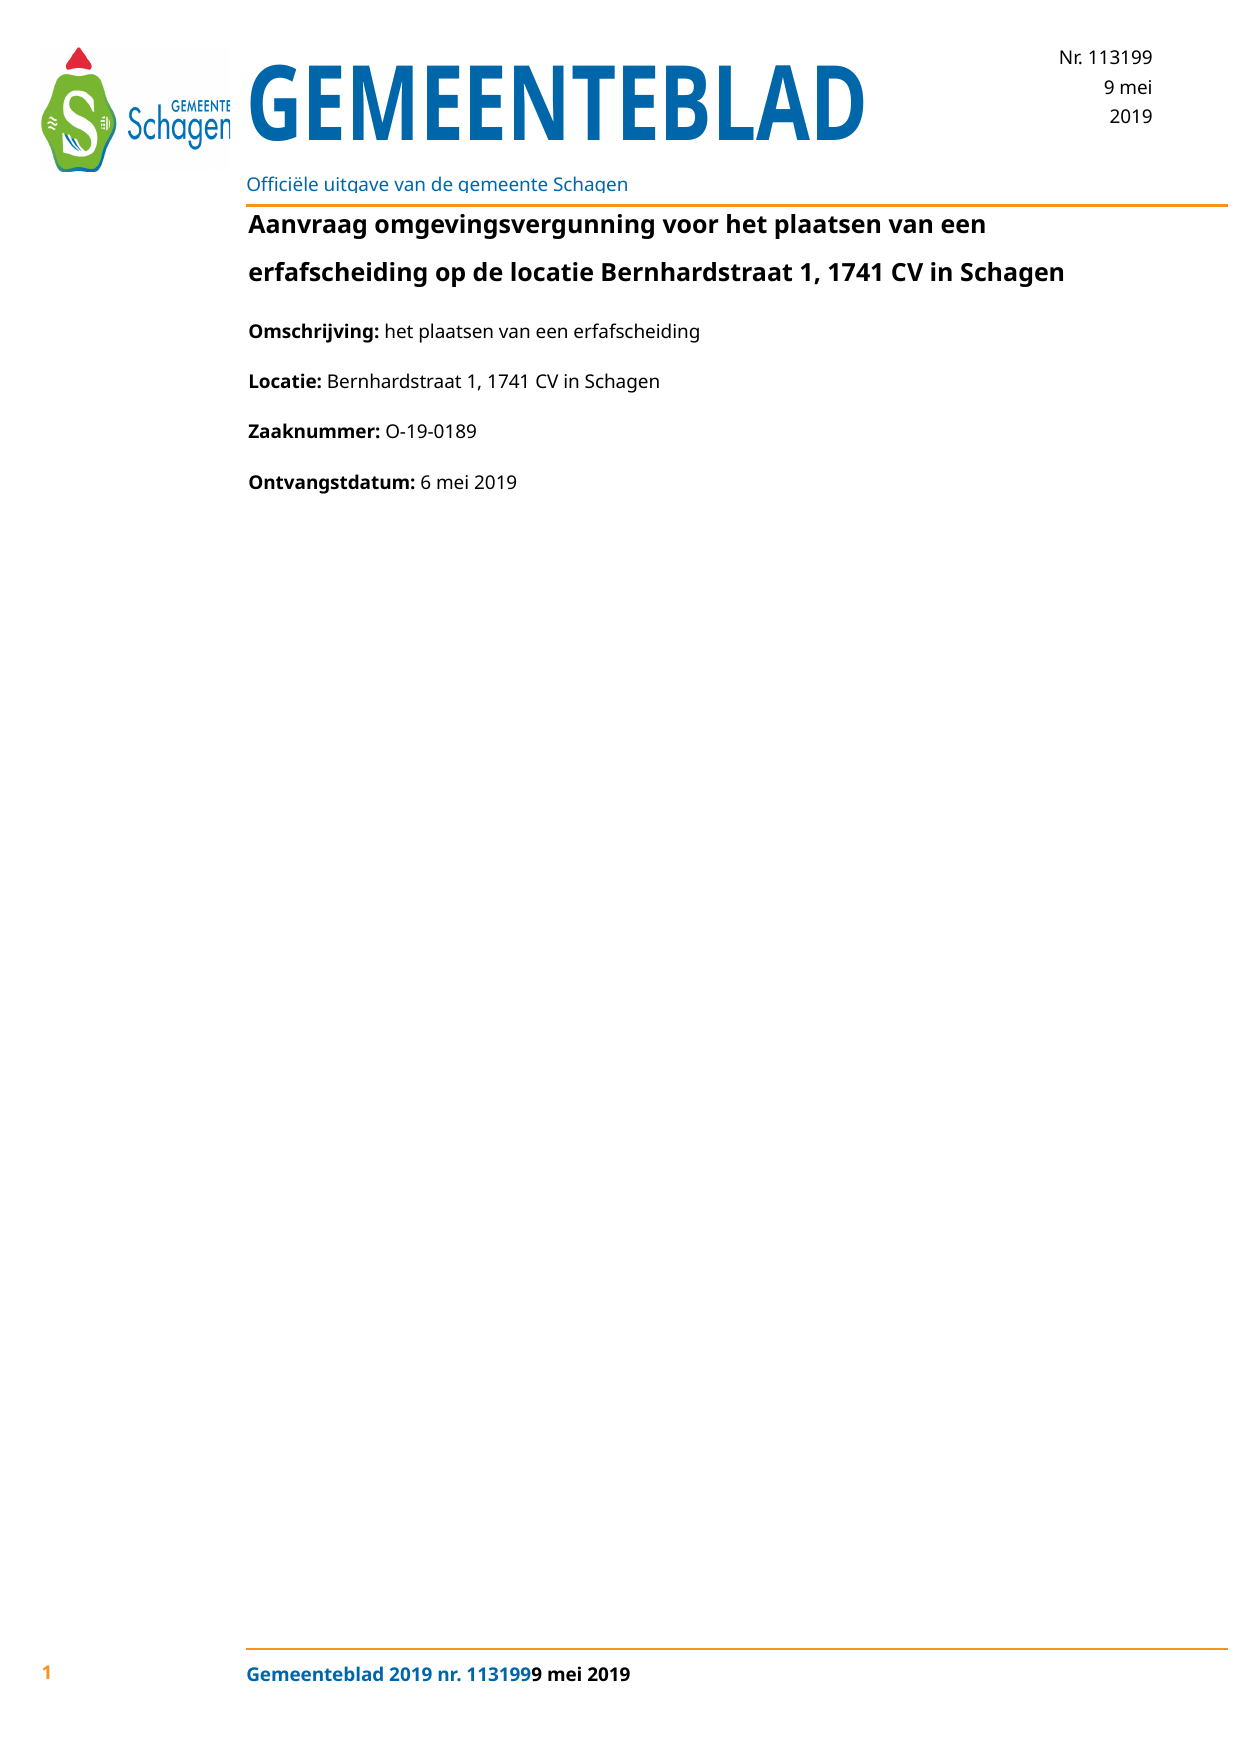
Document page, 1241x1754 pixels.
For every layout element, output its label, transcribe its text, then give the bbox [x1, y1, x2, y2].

picture [41, 47, 231, 172]
text Zaaknummer: O-19-0189 [248, 419, 1152, 444]
text Aanvraag omgevingsvergunning voor het plaatsen van een erfafscheiding op de locatie Bernhardstraat 1, 1741 CV in Schagen [248, 207, 1152, 288]
text Omschrijving: het plaatsen van een erfafscheiding [248, 318, 1152, 344]
text Ontvangstdatum: 6 mei 2019 [248, 469, 1152, 495]
text Locatie: Bernhardstraat 1, 1741 CV in Schagen [248, 368, 1152, 394]
